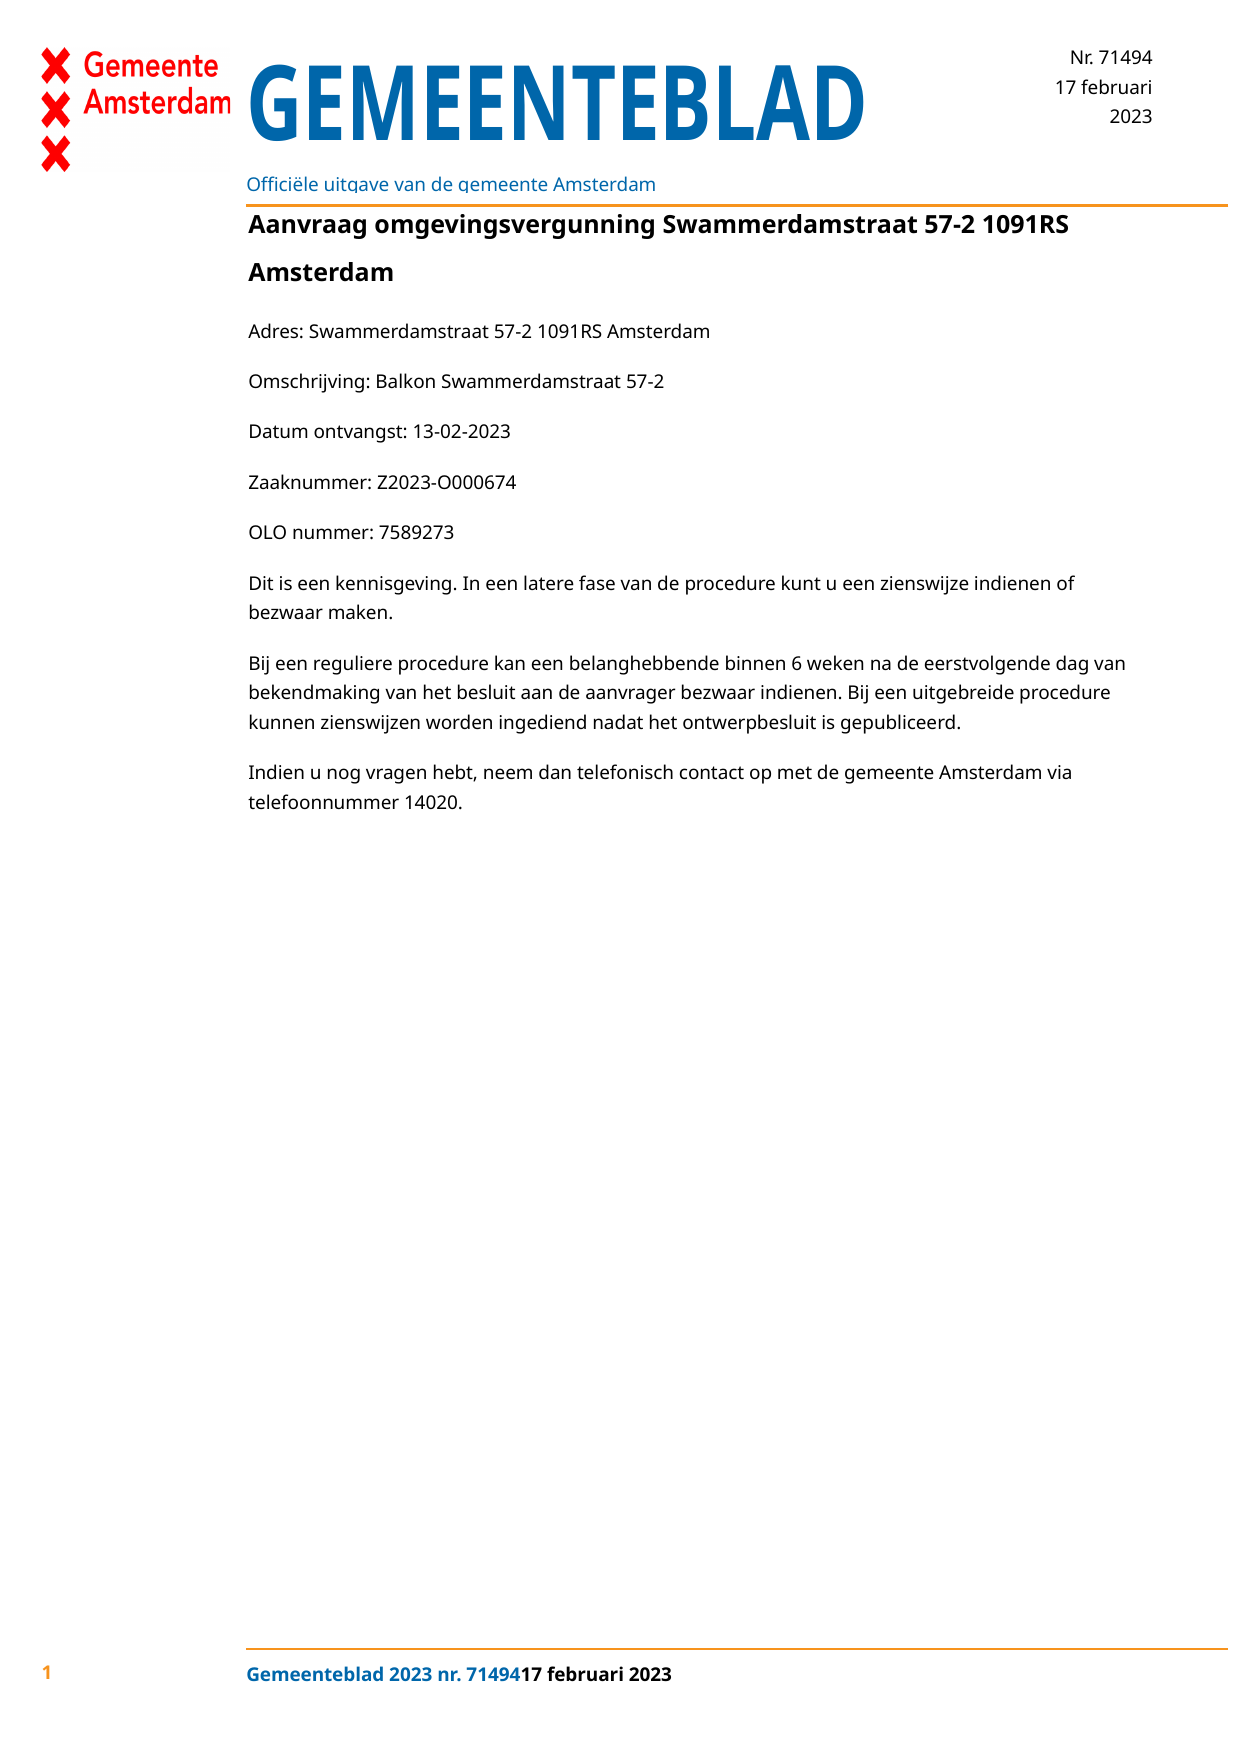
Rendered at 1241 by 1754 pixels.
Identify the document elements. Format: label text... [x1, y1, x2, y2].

text Zaaknummer: Z2023-O000674 [248, 469, 1152, 495]
text Aanvraag omgevingsvergunning Swammerdamstraat 57-2 1091RS Amsterdam [248, 207, 1152, 288]
text Datum ontvangst: 13-02-2023 [248, 419, 1152, 444]
text Dit is een kennisgeving. In een latere fase van de procedure kunt u een zienswijze indienen of bezwaar maken. [248, 570, 1152, 625]
text OLO nummer: 7589273 [248, 519, 1152, 545]
text Indien u nog vragen hebt, neem dan telefonisch contact op met de gemeente Amsterdam via telefoonnummer 14020. [248, 759, 1152, 815]
text Bij een reguliere procedure kan een belanghebbende binnen 6 weken na de eerstvolgende dag van bekendmaking van het besluit aan de aanvrager bezwaar indienen. Bij een uitgebreide procedure kunnen zienswijzen worden ingediend nadat het ontwerpbesluit is gepubliceerd. [248, 650, 1152, 735]
picture [41, 47, 231, 172]
text Omschrijving: Balkon Swammerdamstraat 57-2 [248, 368, 1152, 394]
text Adres: Swammerdamstraat 57-2 1091RS Amsterdam [248, 318, 1152, 344]
